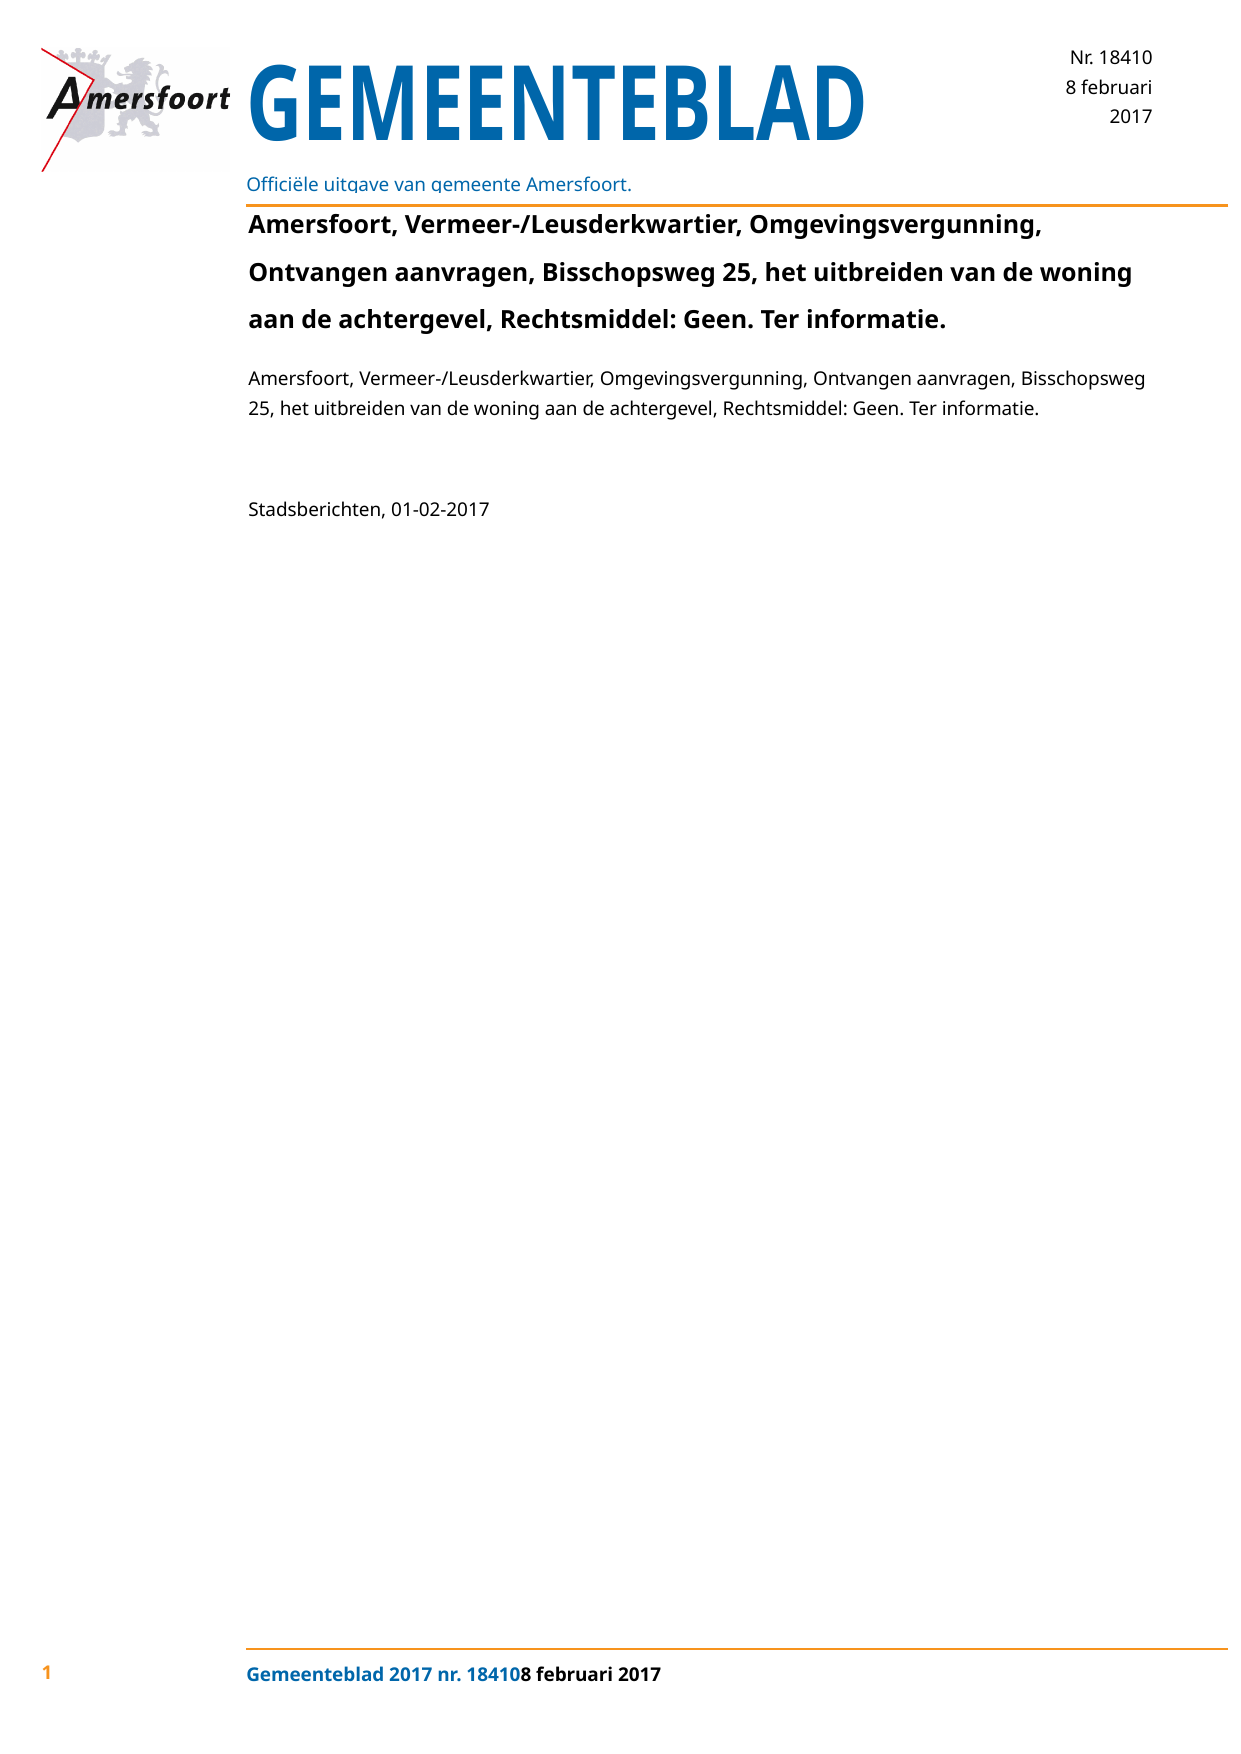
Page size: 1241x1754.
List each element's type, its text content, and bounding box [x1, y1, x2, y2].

text Stadsberichten, 01-02-2017 [248, 496, 1152, 522]
picture [41, 47, 231, 172]
text Amersfoort, Vermeer-/Leusderkwartier, Omgevingsvergunning, Ontvangen aanvragen, Bisschopsweg 25, het uitbreiden van de woning aan de achtergevel, Rechtsmiddel: Geen. Ter informatie. [248, 366, 1152, 421]
text Amersfoort, Vermeer-/Leusderkwartier, Omgevingsvergunning, Ontvangen aanvragen, Bisschopsweg 25, het uitbreiden van de woning aan de achtergevel, Rechtsmiddel: Geen. Ter informatie. [248, 207, 1152, 336]
